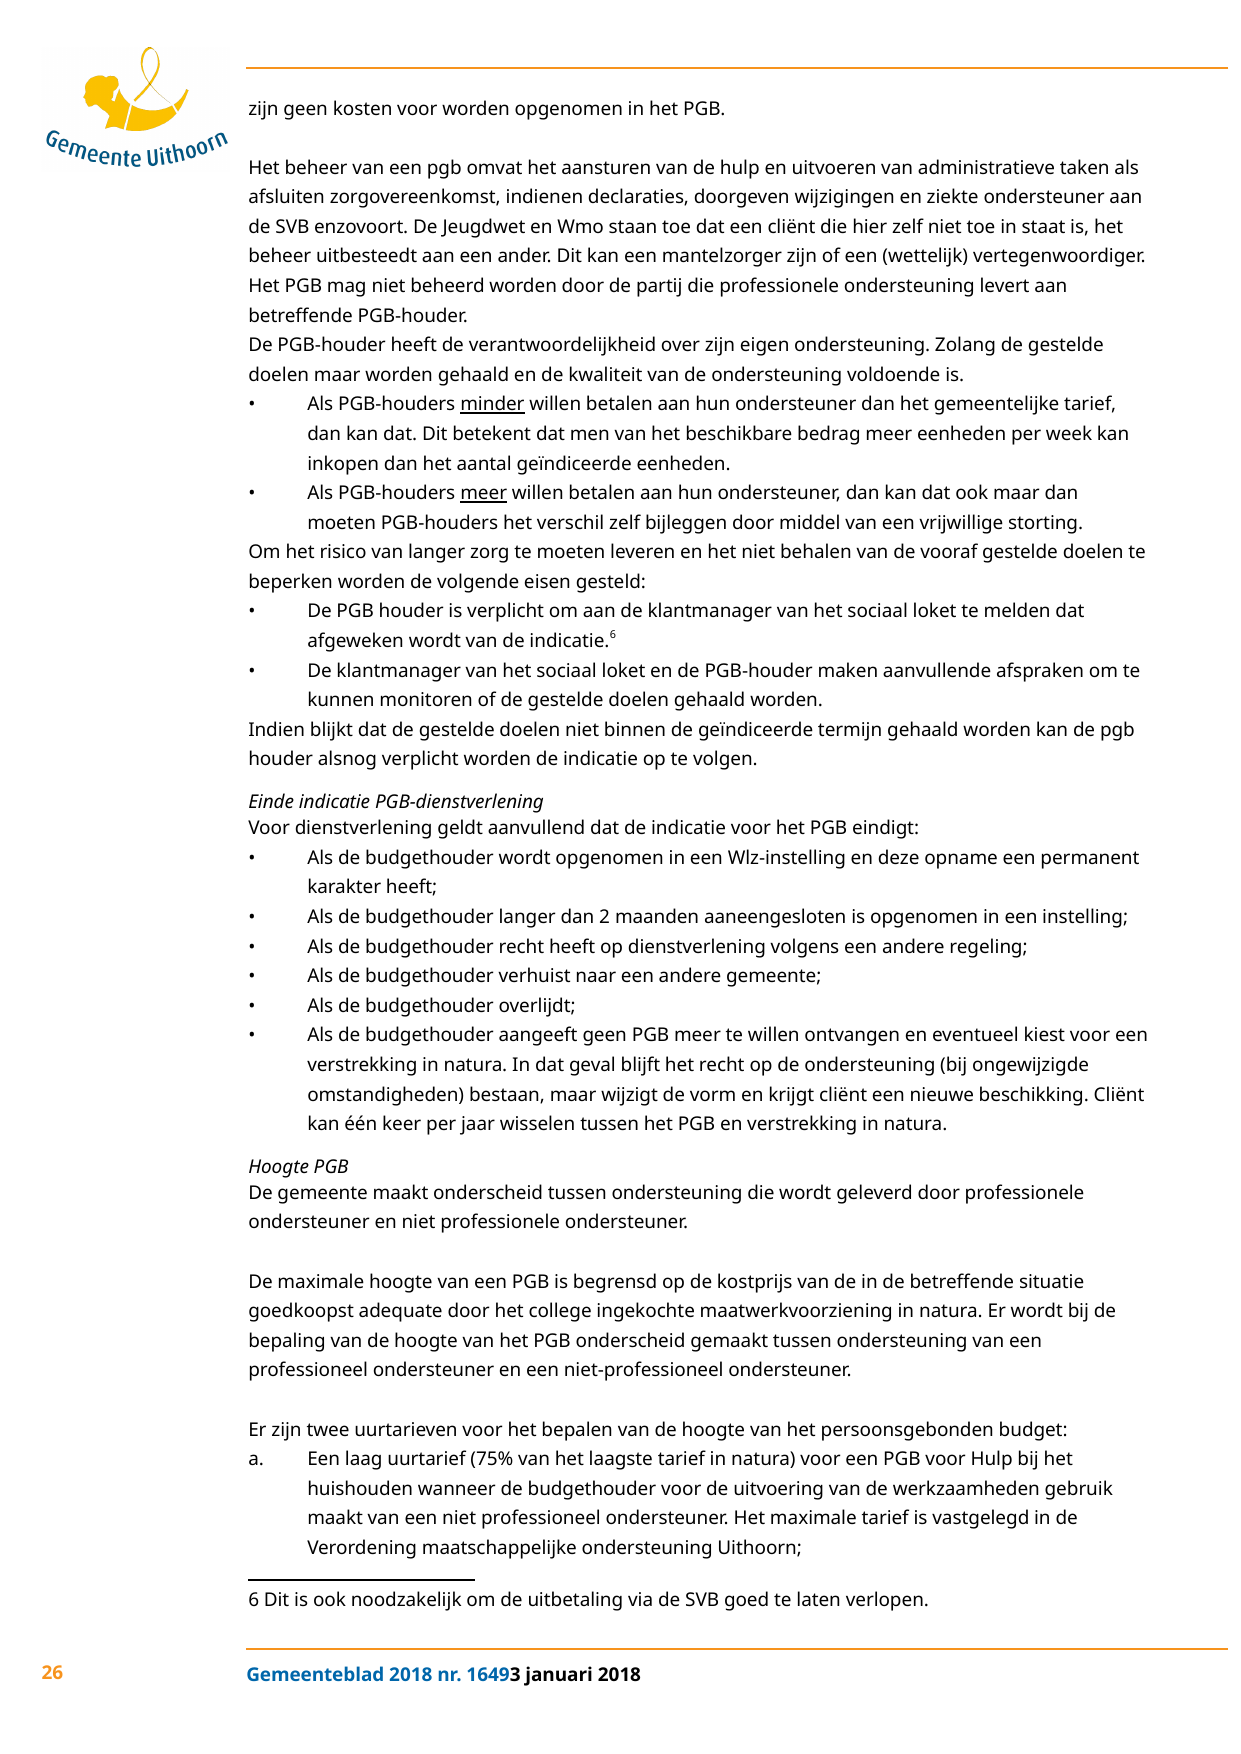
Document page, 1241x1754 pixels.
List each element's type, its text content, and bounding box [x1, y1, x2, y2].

text De PGB-houder heeft de verantwoordelijkheid over zijn eigen ondersteuning. Zolang de gestelde doelen maar worden gehaald en de kwaliteit van de ondersteuning voldoende is. [248, 331, 1152, 387]
list Als PGB-houders meer willen betalen aan hun ondersteuner, dan kan dat ook maar dan moeten PGB-houders het verschil zelf bijleggen door middel van een vrijwillige storting. [248, 479, 1152, 535]
list Een laag uurtarief (75% van het laagste tarief in natura) voor een PGB voor Hulp bij het huishouden wanneer de budgethouder voor de uitvoering van de werkzaamheden gebruik maakt van een niet professioneel ondersteuner. Het maximale tarief is vastgelegd in de Verordening maatschappelijke ondersteuning Uithoorn; [248, 1445, 1152, 1560]
list Als de budgethouder langer dan 2 maanden aaneengesloten is opgenomen in een instelling; [248, 903, 1152, 929]
text Om het risico van langer zorg te moeten leveren en het niet behalen van de vooraf gestelde doelen te beperken worden de volgende eisen gesteld: [248, 538, 1152, 594]
text De maximale hoogte van een PGB is begrensd op de kostprijs van de in de betreffende situatie goedkoopst adequate door het college ingekochte maatwerkvoorziening in natura. Er wordt bij de bepaling van de hoogte van het PGB onderscheid gemaakt tussen ondersteuning van een professioneel ondersteuner en een niet-professioneel ondersteuner. [248, 1268, 1152, 1382]
text Voor dienstverlening geldt aanvullend dat de indicatie voor het PGB eindigt: [248, 814, 1152, 840]
list Als de budgethouder recht heeft op dienstverlening volgens een andere regeling; [248, 933, 1152, 958]
list Dit is ook noodzakelijk om de uitbetaling via de SVB goed te laten verlopen. [248, 1586, 1152, 1612]
list Als PGB-houders minder willen betalen aan hun ondersteuner dan het gemeentelijke tarief, dan kan dat. Dit betekent dat men van het beschikbare bedrag meer eenheden per week kan inkopen dan het aantal geïndiceerde eenheden. [248, 391, 1152, 476]
text De gemeente maakt onderscheid tussen ondersteuning die wordt geleverd door professionele ondersteuner en niet professionele ondersteuner. [248, 1179, 1152, 1234]
text Einde indicatie PGB-dienstverlening [248, 789, 1152, 814]
list Als de budgethouder aangeeft geen PGB meer te willen ontvangen en eventueel kiest voor een verstrekking in natura. In dat geval blijft het recht op de ondersteuning (bij ongewijzigde omstandigheden) bestaan, maar wijzigt de vorm en krijgt cliënt een nieuwe beschikking. Cliënt kan één keer per jaar wisselen tussen het PGB en verstrekking in natura. [248, 1022, 1152, 1136]
text Het beheer van een pgb omvat het aansturen van de hulp en uitvoeren van administratieve taken als afsluiten zorgovereenkomst, indienen declaraties, doorgeven wijzigingen en ziekte ondersteuner aan de SVB enzovoort. De Jeugdwet en Wmo staan toe dat een cliënt die hier zelf niet toe in staat is, het beheer uitbesteedt aan een ander. Dit kan een mantelzorger zijn of een (wettelijk) vertegenwoordiger. Het PGB mag niet beheerd worden door de partij die professionele ondersteuning levert aan betreffende PGB-houder. [248, 154, 1152, 328]
list Als de budgethouder wordt opgenomen in een Wlz-instelling en deze opname een permanent karakter heeft; [248, 844, 1152, 899]
text zijn geen kosten voor worden opgenomen in het PGB. [248, 95, 1152, 121]
text Indien blijkt dat de gestelde doelen niet binnen de geïndiceerde termijn gehaald worden kan de pgb houder alsnog verplicht worden de indicatie op te volgen. [248, 716, 1152, 771]
list De klantmanager van het sociaal loket en de PGB-houder maken aanvullende afspraken om te kunnen monitoren of de gestelde doelen gehaald worden. [248, 657, 1152, 712]
text Hoogte PGB [248, 1153, 1152, 1179]
list Als de budgethouder overlijdt; [248, 992, 1152, 1018]
picture [41, 47, 231, 172]
list De PGB houder is verplicht om aan de klantmanager van het sociaal loket te melden dat afgeweken wordt van de indicatie. [248, 598, 1152, 653]
text Er zijn twee uurtarieven voor het bepalen van de hoogte van het persoonsgebonden budget: [248, 1416, 1152, 1442]
list Als de budgethouder verhuist naar een andere gemeente; [248, 962, 1152, 988]
